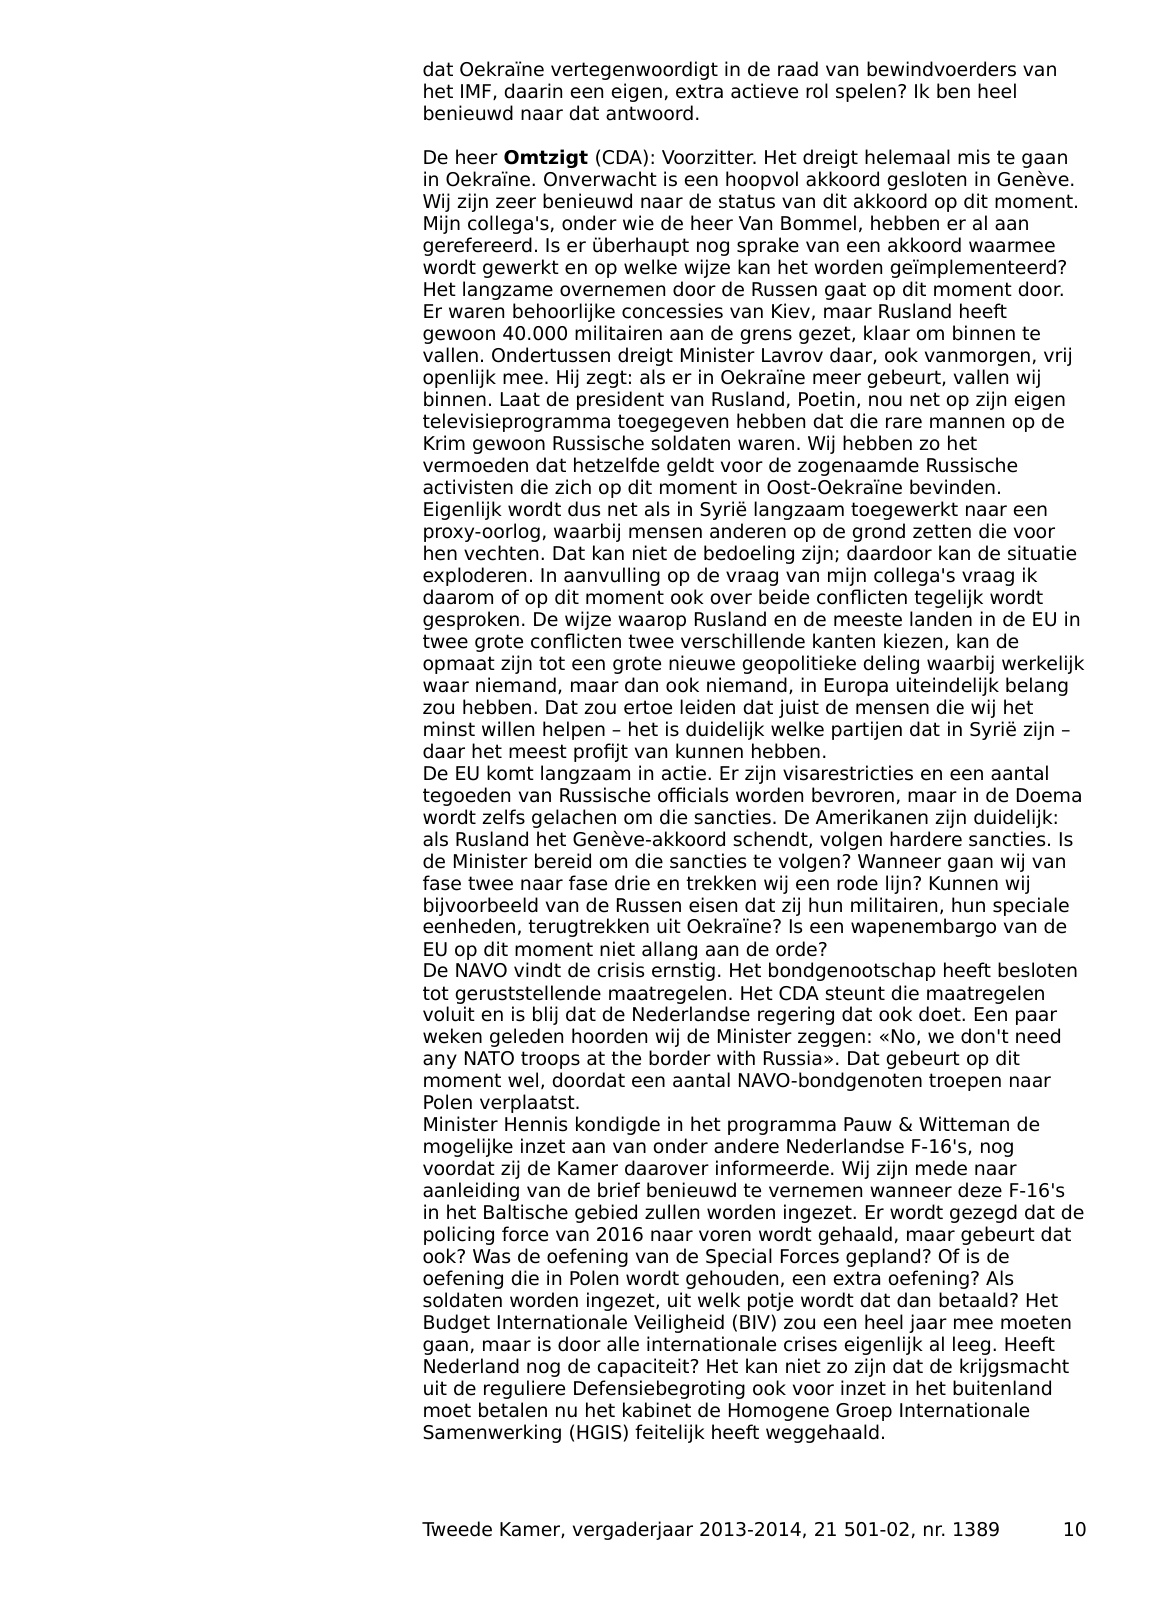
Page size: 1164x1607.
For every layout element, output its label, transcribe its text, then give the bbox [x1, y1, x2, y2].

text De EU komt langzaam in actie. Er zijn visarestricties en een aantal tegoeden van Russische officials worden bevroren, maar in de Doema wordt zelfs gelachen om die sancties. De Amerikanen zijn duidelijk: als Rusland het Genève-akkoord schendt, volgen hardere sancties. Is de Minister bereid om die sancties te volgen? Wanneer gaan wij van fase twee naar fase drie en trekken wij een rode lijn? Kunnen wij bijvoorbeeld van de Russen eisen dat zij hun militairen, hun speciale eenheden, terugtrekken uit Oekraïne? Is een wapenembargo van de EU op dit moment niet allang aan de orde? [422, 763, 1087, 960]
text Het langzame overnemen door de Russen gaat op dit moment door. Er waren behoorlijke concessies van Kiev, maar Rusland heeft gewoon 40.000 militairen aan de grens gezet, klaar om binnen te vallen. Ondertussen dreigt Minister Lavrov daar, ook vanmorgen, vrij openlijk mee. Hij zegt: als er in Oekraïne meer gebeurt, vallen wij binnen. Laat de president van Rusland, Poetin, nou net op zijn eigen televisieprogramma toegegeven hebben dat die rare mannen op de Krim gewoon Russische soldaten waren. Wij hebben zo het vermoeden dat hetzelfde geldt voor de zogenaamde Russische activisten die zich op dit moment in Oost-Oekraïne bevinden. Eigenlijk wordt dus net als in Syrië langzaam toegewerkt naar een proxy-oorlog, waarbij mensen anderen op de grond zetten die voor hen vechten. Dat kan niet de bedoeling zijn; daardoor kan de situatie exploderen. In aanvulling op de vraag van mijn collega's vraag ik daarom of op dit moment ook over beide conflicten tegelijk wordt gesproken. De wijze waarop Rusland en de meeste landen in de EU in twee grote conflicten twee verschillende kanten kiezen, kan de opmaat zijn tot een grote nieuwe geopolitieke deling waarbij werkelijk waar niemand, maar dan ook niemand, in Europa uiteindelijk belang zou hebben. Dat zou ertoe leiden dat juist de mensen die wij het minst willen helpen – het is duidelijk welke partijen dat in Syrië zijn – daar het meest profijt van kunnen hebben. [422, 279, 1087, 763]
text Minister Hennis kondigde in het programma Pauw & Witteman de mogelijke inzet aan van onder andere Nederlandse F-16's, nog voordat zij de Kamer daarover informeerde. Wij zijn mede naar aanleiding van de brief benieuwd te vernemen wanneer deze F-16's in het Baltische gebied zullen worden ingezet. Er wordt gezegd dat de policing force van 2016 naar voren wordt gehaald, maar gebeurt dat ook? Was de oefening van de Special Forces gepland? Of is de oefening die in Polen wordt gehouden, een extra oefening? Als soldaten worden ingezet, uit welk potje wordt dat dan betaald? Het Budget Internationale Veiligheid (BIV) zou een heel jaar mee moeten gaan, maar is door alle internationale crises eigenlijk al leeg. Heeft Nederland nog de capaciteit? Het kan niet zo zijn dat de krijgsmacht uit de reguliere Defensiebegroting ook voor inzet in het buitenland moet betalen nu het kabinet de Homogene Groep Internationale Samenwerking (HGIS) feitelijk heeft weggehaald. [422, 1114, 1087, 1444]
text De heer Omtzigt (CDA): Voorzitter. Het dreigt helemaal mis te gaan in Oekraïne. Onverwacht is een hoopvol akkoord gesloten in Genève. Wij zijn zeer benieuwd naar de status van dit akkoord op dit moment. Mijn collega's, onder wie de heer Van Bommel, hebben er al aan gerefereerd. Is er überhaupt nog sprake van een akkoord waarmee wordt gewerkt en op welke wijze kan het worden geïmplementeerd? [422, 147, 1087, 279]
text De NAVO vindt de crisis ernstig. Het bondgenootschap heeft besloten tot geruststellende maatregelen. Het CDA steunt die maatregelen voluit en is blij dat de Nederlandse regering dat ook doet. Een paar weken geleden hoorden wij de Minister zeggen: «No, we don't need any NATO troops at the border with Russia». Dat gebeurt op dit moment wel, doordat een aantal NAVO-bondgenoten troepen naar Polen verplaatst. [422, 960, 1087, 1114]
text dat Oekraïne vertegenwoordigt in de raad van bewindvoerders van het IMF, daarin een eigen, extra actieve rol spelen? Ik ben heel benieuwd naar dat antwoord. [422, 59, 1087, 125]
